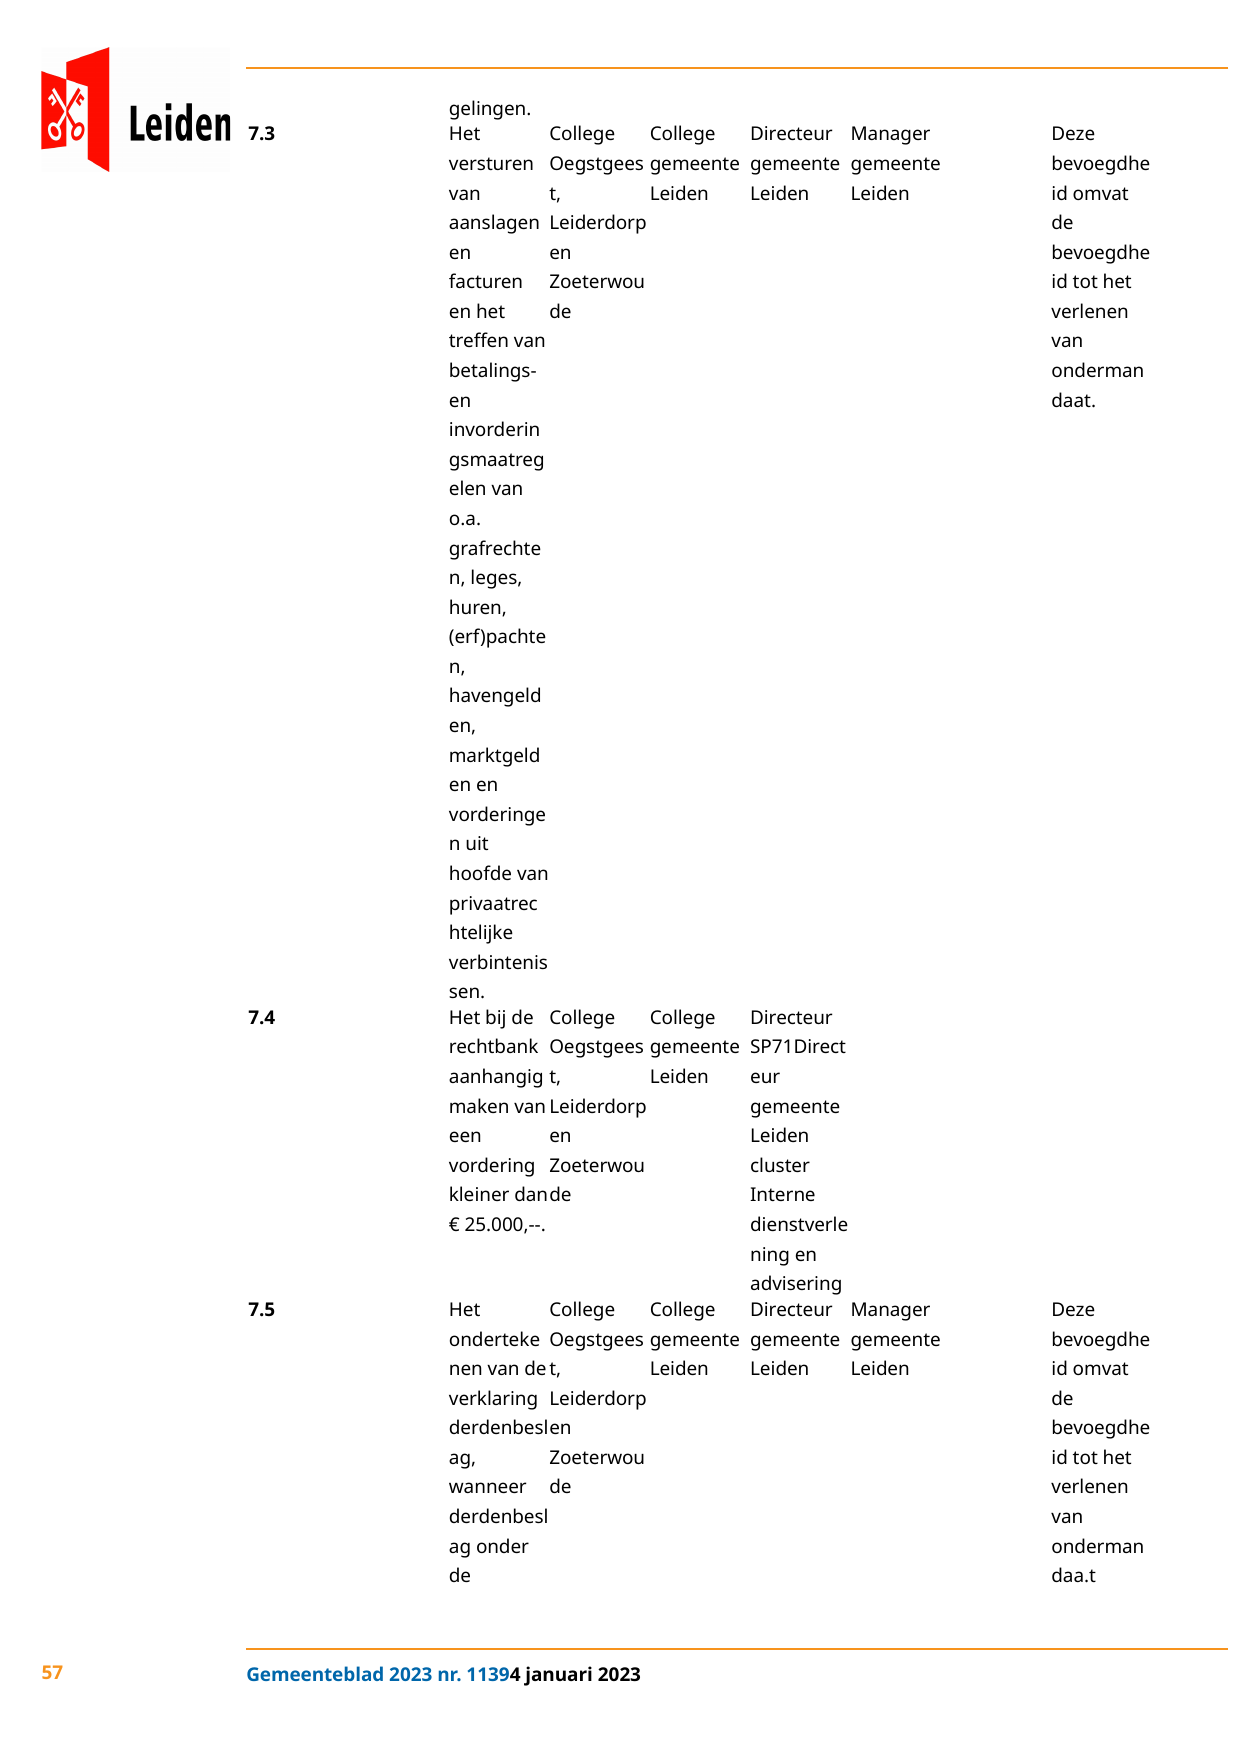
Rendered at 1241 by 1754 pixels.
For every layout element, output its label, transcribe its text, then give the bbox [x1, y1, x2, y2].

table_cell 7.3 [248, 121, 348, 1004]
table_cell [951, 1296, 1051, 1588]
table_cell [248, 95, 348, 121]
table_cell [850, 95, 951, 121]
table_cell 7.5 [248, 1296, 348, 1588]
table_cell College gemeente Leiden [650, 121, 750, 1004]
table_cell College gemeente Leiden [650, 1004, 750, 1296]
picture [41, 47, 231, 172]
table_cell Het versturen van aanslagen en facturen en het treffen van betalings- en invorderingsmaatregelen van o.a. grafrechten, leges, huren, (erf)pachten, havengelden, marktgelden en vorderingen uit hoofde van privaatrechtelijke verbintenissen. [449, 121, 549, 1004]
table_cell [348, 95, 449, 121]
table_cell gelingen. [449, 95, 549, 121]
table_cell Het bij de rechtbank aanhangig maken van een vordering kleiner dan € 25.000,--. [449, 1004, 549, 1296]
table_cell [650, 95, 750, 121]
table_cell [1051, 95, 1152, 121]
table_cell [348, 121, 449, 1004]
table_cell [549, 95, 649, 121]
table_cell College Oegstgeest, Leiderdorp en Zoeterwoude [549, 1004, 649, 1296]
table_cell College Oegstgeest, Leiderdorp en Zoeterwoude [549, 1296, 649, 1588]
table_cell [850, 1004, 951, 1296]
table_cell College Oegstgeest, Leiderdorp en Zoeterwoude [549, 121, 649, 1004]
table_cell 7.4 [248, 1004, 348, 1296]
table_cell Deze bevoegdheid omvat de bevoegdheid tot het verlenen van ondermandaa.t [1051, 1296, 1152, 1588]
table_cell [951, 121, 1051, 1004]
table_cell [1051, 1004, 1152, 1296]
table_cell [348, 1004, 449, 1296]
table_cell [951, 95, 1051, 121]
table_cell Directeur gemeente Leiden [750, 121, 850, 1004]
table_cell [750, 95, 850, 121]
table_cell College gemeente Leiden [650, 1296, 750, 1588]
table_cell Manager gemeente Leiden [850, 121, 951, 1004]
table_cell Directeur SP71Directeur gemeente Leiden cluster Interne dienstverlening en advisering [750, 1004, 850, 1296]
table_cell [951, 1004, 1051, 1296]
table_cell Het ondertekenen van de verklaring derdenbeslag, wanneer derdenbeslag onder de [449, 1296, 549, 1588]
table_cell Manager gemeente Leiden [850, 1296, 951, 1588]
table_cell Deze bevoegdheid omvat de bevoegdheid tot het verlenen van ondermandaat. [1051, 121, 1152, 1004]
table_cell Directeur gemeente Leiden [750, 1296, 850, 1588]
table_cell [348, 1296, 449, 1588]
